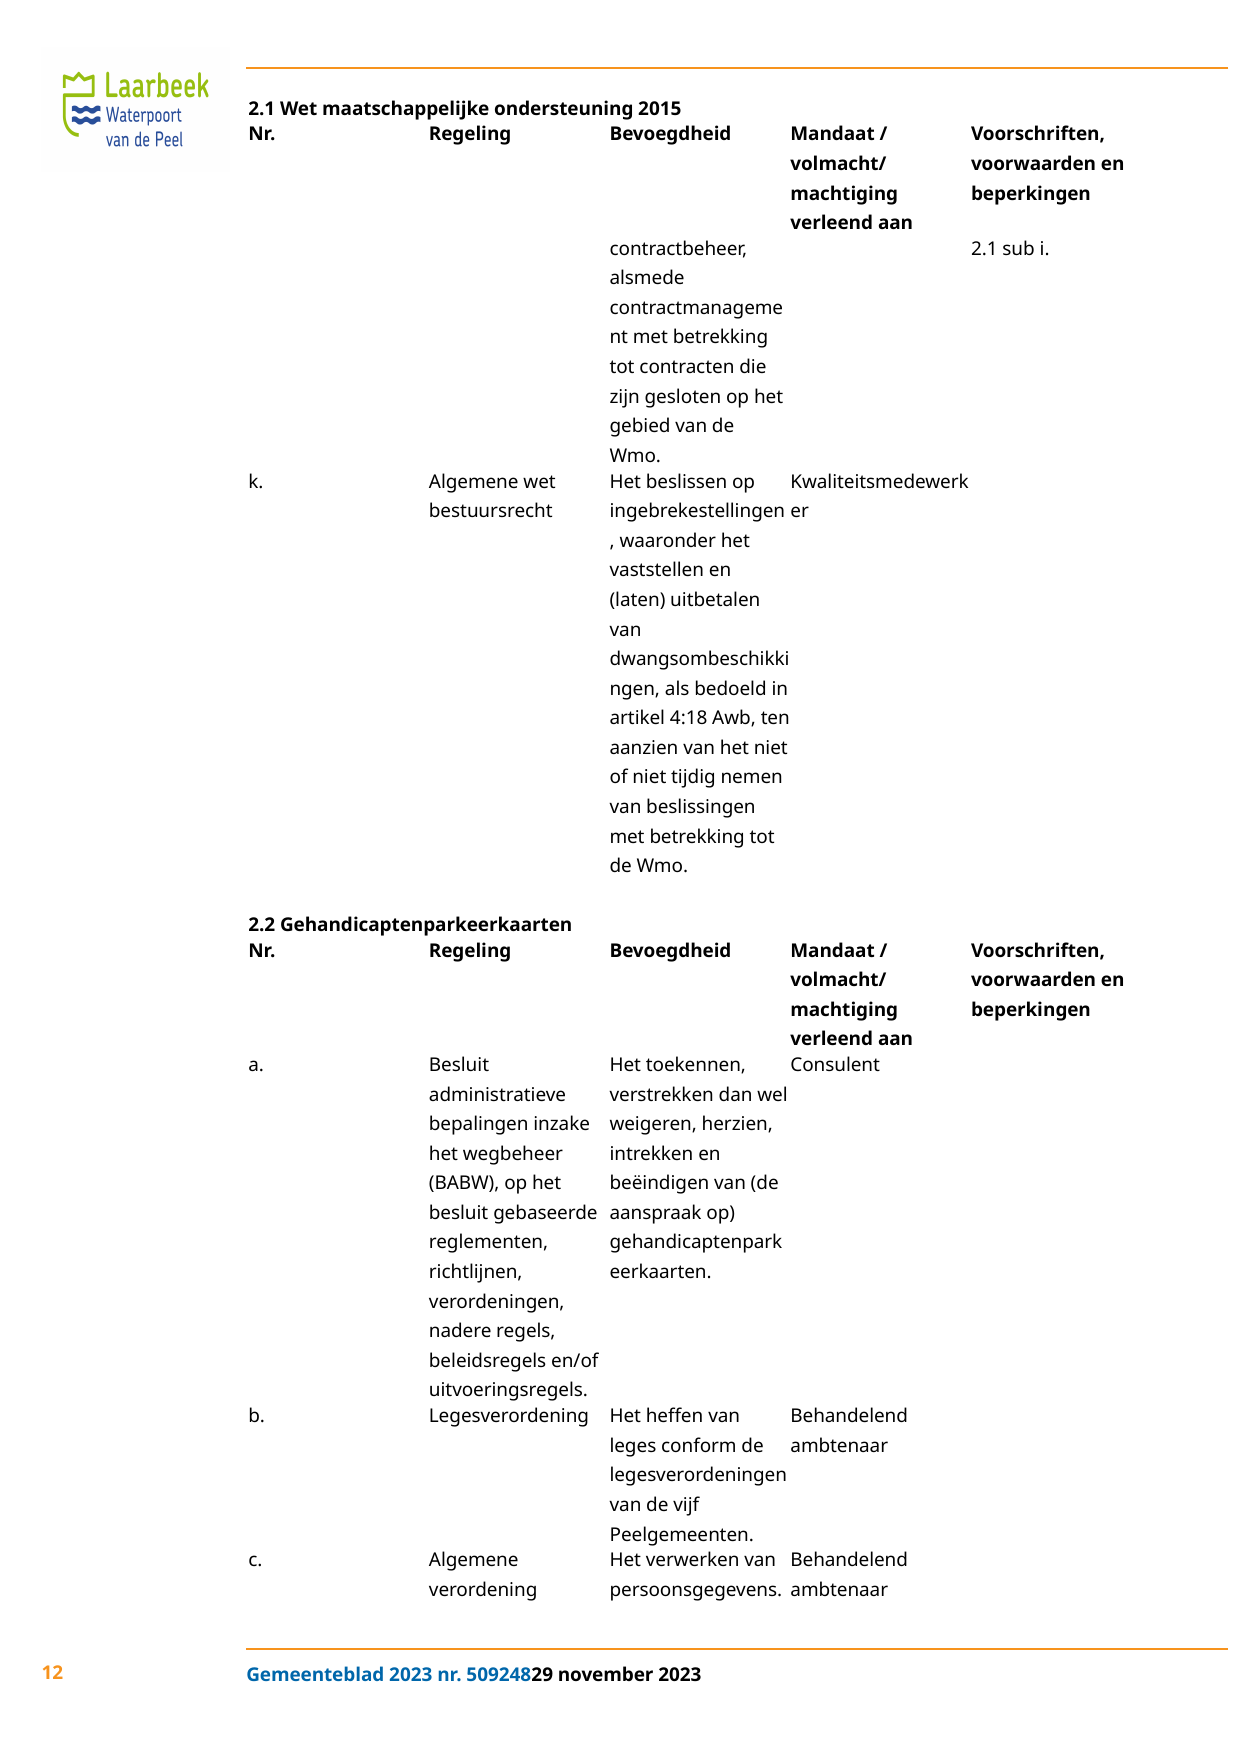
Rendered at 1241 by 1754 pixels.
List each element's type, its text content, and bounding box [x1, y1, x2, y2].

table_header 2.2 Gehandicaptenparkeerkaarten [248, 911, 1152, 937]
table_cell Het verwerken van persoonsgegevens. [609, 1546, 790, 1602]
table_cell Behandelend ambtenaar [790, 1546, 971, 1602]
table_cell Legesverordening [429, 1403, 609, 1546]
table_cell Regeling [429, 937, 609, 1051]
table_cell Het toekennen, verstrekken dan wel weigeren, herzien, intrekken en beëindigen van (de aanspraak op) gehandicaptenparkeerkaarten. [609, 1051, 790, 1402]
table_cell Kwaliteitsmedewerker [790, 468, 971, 878]
table_cell Voorschriften, voorwaarden en beperkingen [971, 937, 1152, 1051]
table_cell [971, 1546, 1152, 1602]
table_cell Voorschriften, voorwaarden en beperkingen [971, 121, 1152, 235]
table_cell Bevoegdheid [609, 937, 790, 1051]
table_cell c. [248, 1546, 429, 1602]
table_header 2.1 Wet maatschappelijke ondersteuning 2015 [248, 95, 1152, 121]
table_cell k. [248, 468, 429, 878]
picture [41, 47, 231, 172]
table_cell a. [248, 1051, 429, 1402]
table_cell Mandaat / volmacht/ machtiging verleend aan [790, 937, 971, 1051]
table_cell Mandaat / volmacht/ machtiging verleend aan [790, 121, 971, 235]
table_cell [429, 235, 609, 468]
table_cell [971, 1403, 1152, 1546]
table_cell Algemene wet bestuursrecht [429, 468, 609, 878]
table_cell Consulent [790, 1051, 971, 1402]
table_cell Algemene verordening [429, 1546, 609, 1602]
table_cell [248, 235, 429, 468]
table_cell [790, 235, 971, 468]
table_cell b. [248, 1403, 429, 1546]
table_cell Besluit administratieve bepalingen inzake het wegbeheer (BABW), op het besluit gebaseerde reglementen, richtlijnen, verordeningen, nadere regels, beleidsregels en/of uitvoeringsregels. [429, 1051, 609, 1402]
table_cell [971, 468, 1152, 878]
table_cell contractbeheer, alsmede contractmanagement met betrekking tot contracten die zijn gesloten op het gebied van de Wmo. [609, 235, 790, 468]
table_cell Behandelend ambtenaar [790, 1403, 971, 1546]
table_cell [971, 1051, 1152, 1402]
table_cell 2.1 sub i. [971, 235, 1152, 468]
table_cell Bevoegdheid [609, 121, 790, 235]
table_cell Nr. [248, 937, 429, 1051]
table_cell Het beslissen op ingebrekestellingen, waaronder het vaststellen en (laten) uitbetalen van dwangsombeschikkingen, als bedoeld in artikel 4:18 Awb, ten aanzien van het niet of niet tijdig nemen van beslissingen met betrekking tot de Wmo. [609, 468, 790, 878]
table_cell Nr. [248, 121, 429, 235]
table_cell Het heffen van leges conform de legesverordeningen van de vijf Peelgemeenten. [609, 1403, 790, 1546]
table_cell Regeling [429, 121, 609, 235]
